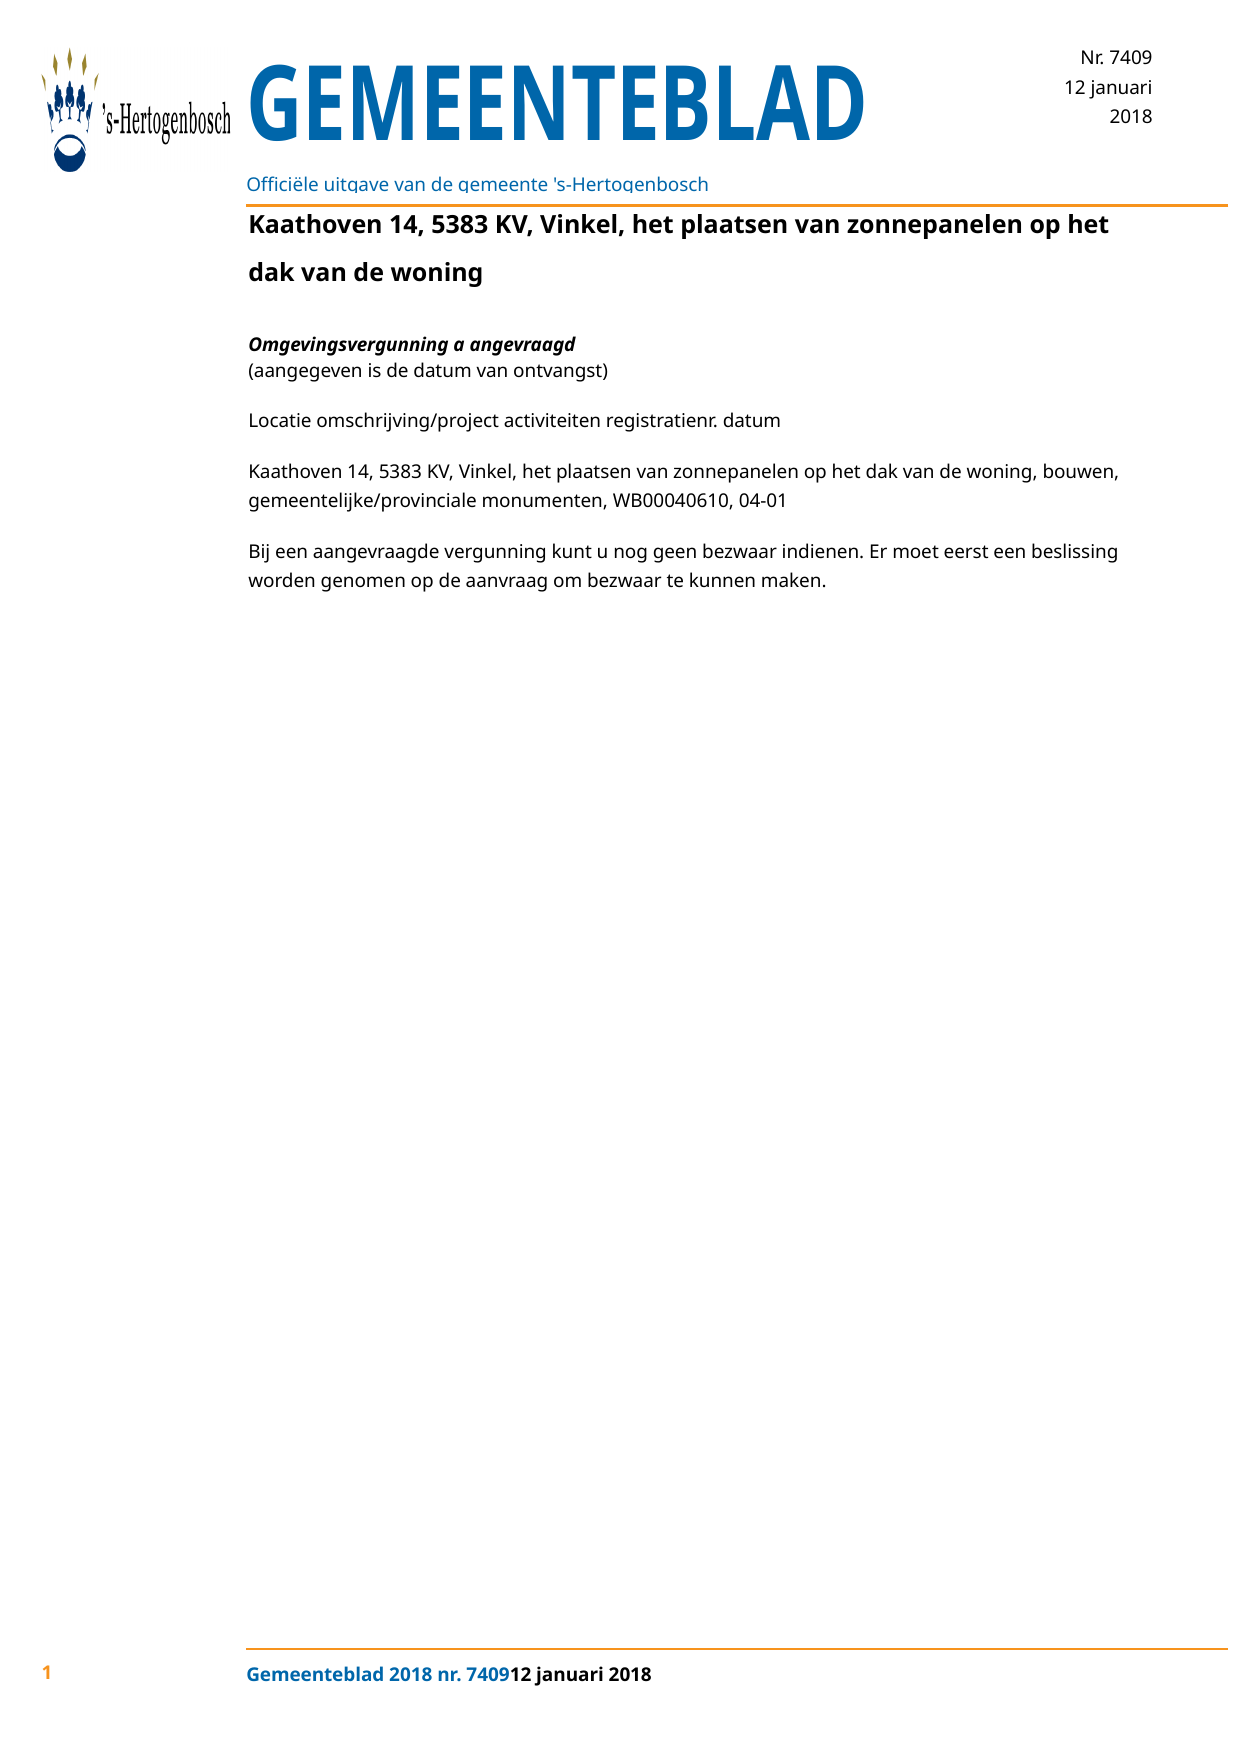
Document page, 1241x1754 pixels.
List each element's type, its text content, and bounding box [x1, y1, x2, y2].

text Bij een aangevraagde vergunning kunt u nog geen bezwaar indienen. Er moet eerst een beslissing worden genomen op de aanvraag om bezwaar te kunnen maken. [248, 538, 1152, 593]
text Kaathoven 14, 5383 KV, Vinkel, het plaatsen van zonnepanelen op het dak van de woning, bouwen, gemeentelijke/provinciale monumenten, WB00040610, 04-01 [248, 458, 1152, 513]
text Kaathoven 14, 5383 KV, Vinkel, het plaatsen van zonnepanelen op het dak van de woning [248, 207, 1152, 288]
text Locatie omschrijving/project activiteiten registratienr. datum [248, 408, 1152, 433]
picture [41, 47, 231, 172]
text (aangegeven is de datum van ontvangst) [248, 357, 1152, 383]
text Omgevingsvergunning a angevraagd [248, 331, 1152, 357]
